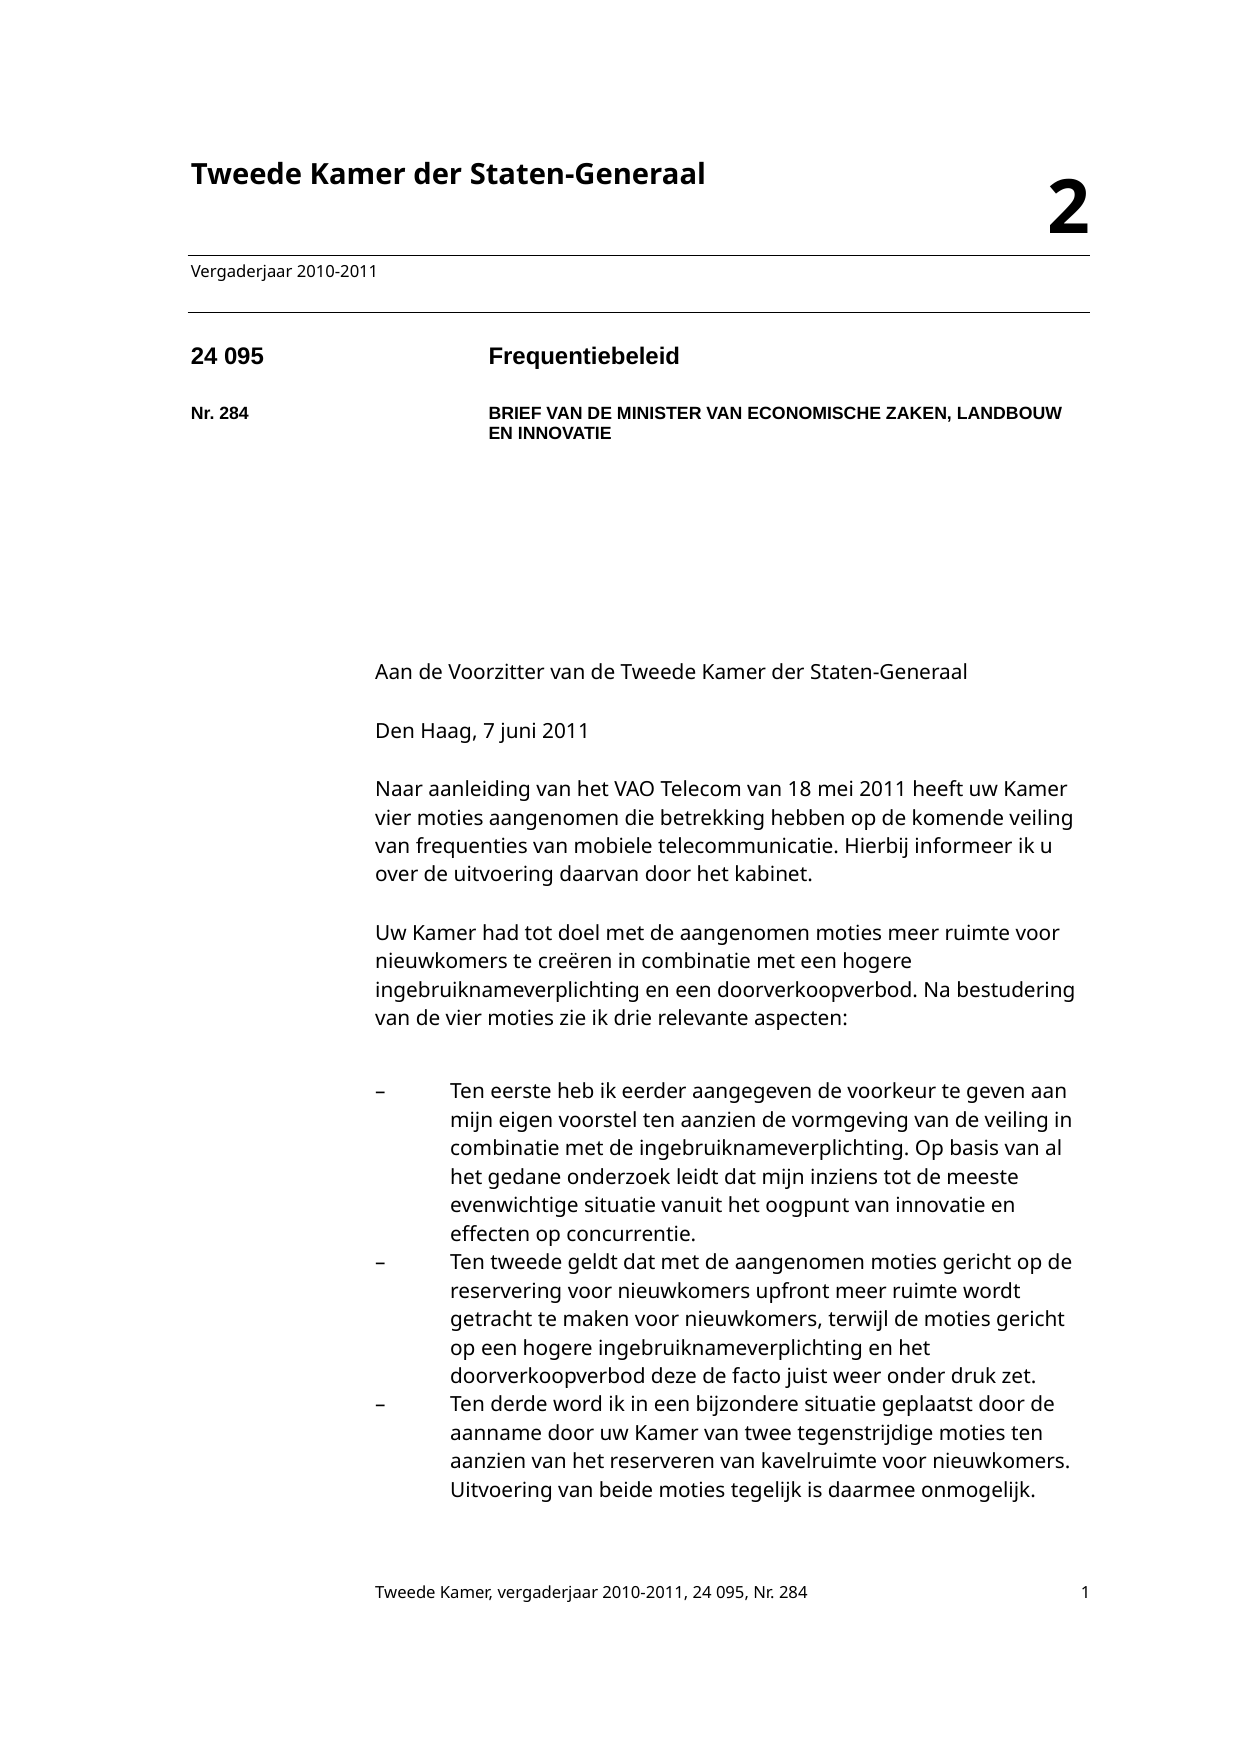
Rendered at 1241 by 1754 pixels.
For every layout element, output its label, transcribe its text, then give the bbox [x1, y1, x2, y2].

list Ten tweede geldt dat met de aangenomen moties gericht op de reservering voor nieuwkomers upfront meer ruimte wordt getracht te maken voor nieuwkomers, terwijl de moties gericht op een hogere ingebruiknameverplichting en het doorverkoopverbod deze de facto juist weer onder druk zet. [375, 1247, 1090, 1389]
table_cell 24 095 [188, 339, 485, 399]
list Ten derde word ik in een bijzondere situatie geplaatst door de aanname door uw Kamer van twee tegenstrijdige moties ten aanzien van het reserveren van kavelruimte voor nieuwkomers. Uitvoering van beide moties tegelijk is daarmee onmogelijk. [375, 1389, 1090, 1503]
text Uw Kamer had tot doel met de aangenomen moties meer ruimte voor nieuwkomers te creëren in combinatie met een hogere ingebruiknameverplichting en een doorverkoopverbod. Na bestudering van de vier moties zie ik drie relevante aspecten: [375, 918, 1090, 1032]
table_cell Nr. 284 [188, 399, 485, 539]
table_cell [485, 256, 1090, 312]
table_cell Vergaderjaar 2010-2011 [188, 256, 485, 312]
table_cell BRIEF VAN DE MINISTER VAN ECONOMISCHE ZAKEN, LANDBOUW EN INNOVATIE [485, 399, 1090, 539]
text Naar aanleiding van het VAO Telecom van 18 mei 2011 heeft uw Kamer vier moties aangenomen die betrekking hebben op de komende veiling van frequenties van mobiele telecommunicatie. Hierbij informeer ik u over de uitvoering daarvan door het kabinet. [375, 774, 1090, 888]
table_cell Frequentiebeleid [485, 339, 1090, 399]
table_header Tweede Kamer der Staten-Generaal [188, 150, 909, 255]
table_header 2 [910, 150, 1090, 255]
list Ten eerste heb ik eerder aangegeven de voorkeur te geven aan mijn eigen voorstel ten aanzien de vormgeving van de veiling in combinatie met de ingebruiknameverplichting. Op basis van al het gedane onderzoek leidt dat mijn inziens tot de meeste evenwichtige situatie vanuit het oogpunt van innovatie en effecten op concurrentie. [375, 1077, 1090, 1247]
text Aan de Voorzitter van de Tweede Kamer der Staten-Generaal [375, 657, 1090, 686]
text Den Haag, 7 juni 2011 [375, 716, 1090, 744]
table_cell [188, 313, 485, 339]
table_cell [485, 313, 1090, 339]
